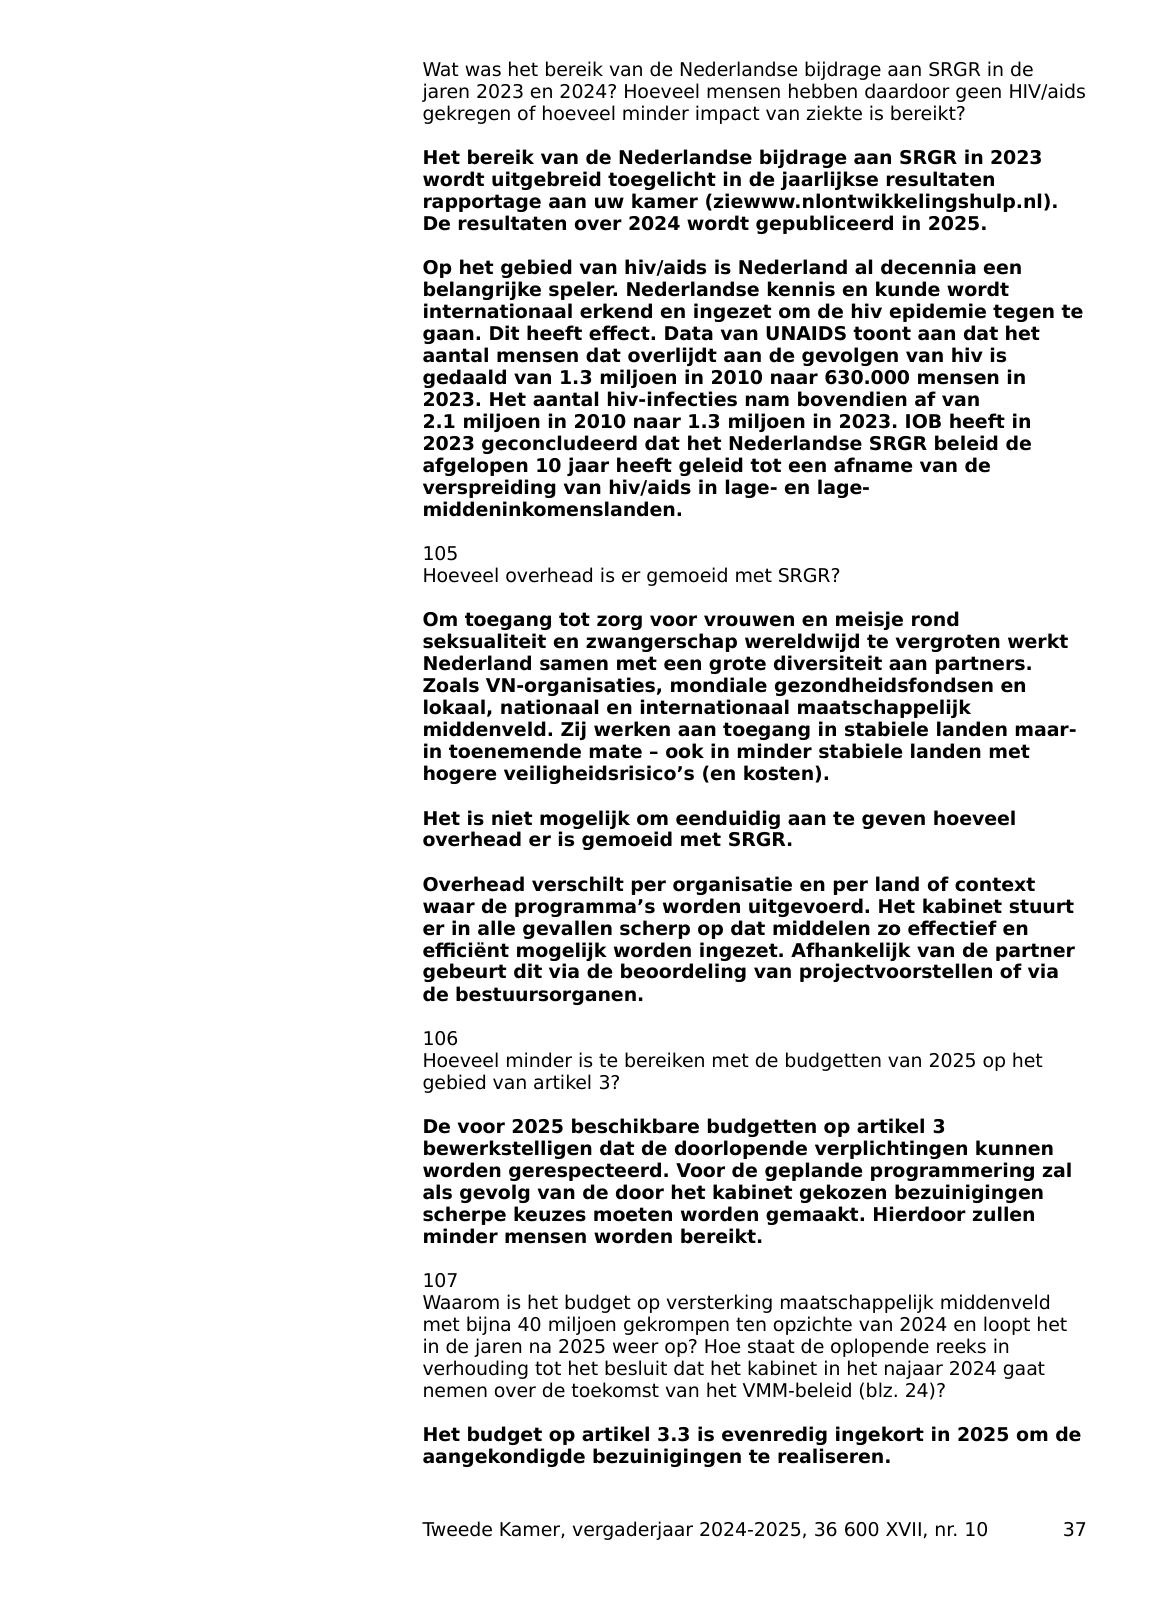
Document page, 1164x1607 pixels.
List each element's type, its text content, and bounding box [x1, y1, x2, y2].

text Overhead verschilt per organisatie en per land of context waar de programma’s worden uitgevoerd. Het kabinet stuurt er in alle gevallen scherp op dat middelen zo effectief en efficiënt mogelijk worden ingezet. Afhankelijk van de partner gebeurt dit via de beoordeling van projectvoorstellen of via de bestuursorganen. [422, 873, 1087, 1005]
text Waarom is het budget op versterking maatschappelijk middenveld met bijna 40 miljoen gekrompen ten opzichte van 2024 en loopt het in de jaren na 2025 weer op? Hoe staat de oplopende reeks in verhouding tot het besluit dat het kabinet in het najaar 2024 gaat nemen over de toekomst van het VMM-beleid (blz. 24)? [422, 1292, 1087, 1402]
text Wat was het bereik van de Nederlandse bijdrage aan SRGR in de jaren 2023 en 2024? Hoeveel mensen hebben daardoor geen HIV/aids gekregen of hoeveel minder impact van ziekte is bereikt? [422, 59, 1087, 125]
text Het is niet mogelijk om eenduidig aan te geven hoeveel overhead er is gemoeid met SRGR. [422, 807, 1087, 851]
text Hoeveel minder is te bereiken met de budgetten van 2025 op het gebied van artikel 3? [422, 1049, 1087, 1093]
text 105 [422, 543, 1087, 565]
text De voor 2025 beschikbare budgetten op artikel 3 bewerkstelligen dat de doorlopende verplichtingen kunnen worden gerespecteerd. Voor de geplande programmering zal als gevolg van de door het kabinet gekozen bezuinigingen scherpe keuzes moeten worden gemaakt. Hierdoor zullen minder mensen worden bereikt. [422, 1116, 1087, 1248]
text 107 [422, 1270, 1087, 1292]
text 106 [422, 1028, 1087, 1049]
text Hoeveel overhead is er gemoeid met SRGR? [422, 565, 1087, 587]
text Het bereik van de Nederlandse bijdrage aan SRGR in 2023 wordt uitgebreid toegelicht in de jaarlijkse resultaten rapportage aan uw kamer (ziewww.nlontwikkelingshulp.nl). De resultaten over 2024 wordt gepubliceerd in 2025. [422, 147, 1087, 235]
text Op het gebied van hiv/aids is Nederland al decennia een belangrijke speler. Nederlandse kennis en kunde wordt internationaal erkend en ingezet om de hiv epidemie tegen te gaan. Dit heeft effect. Data van UNAIDS toont aan dat het aantal mensen dat overlijdt aan de gevolgen van hiv is gedaald van 1.3 miljoen in 2010 naar 630.000 mensen in 2023. Het aantal hiv-infecties nam bovendien af van 2.1 miljoen in 2010 naar 1.3 miljoen in 2023. IOB heeft in 2023 geconcludeerd dat het Nederlandse SRGR beleid de afgelopen 10 jaar heeft geleid tot een afname van de verspreiding van hiv/aids in lage- en lage-middeninkomenslanden. [422, 257, 1087, 521]
text Het budget op artikel 3.3 is evenredig ingekort in 2025 om de aangekondigde bezuinigingen te realiseren. [422, 1424, 1087, 1468]
text Om toegang tot zorg voor vrouwen en meisje rond seksualiteit en zwangerschap wereldwijd te vergroten werkt Nederland samen met een grote diversiteit aan partners. Zoals VN-organisaties, mondiale gezondheidsfondsen en lokaal, nationaal en internationaal maatschappelijk middenveld. Zij werken aan toegang in stabiele landen maar- in toenemende mate – ook in minder stabiele landen met hogere veiligheidsrisico’s (en kosten). [422, 609, 1087, 785]
